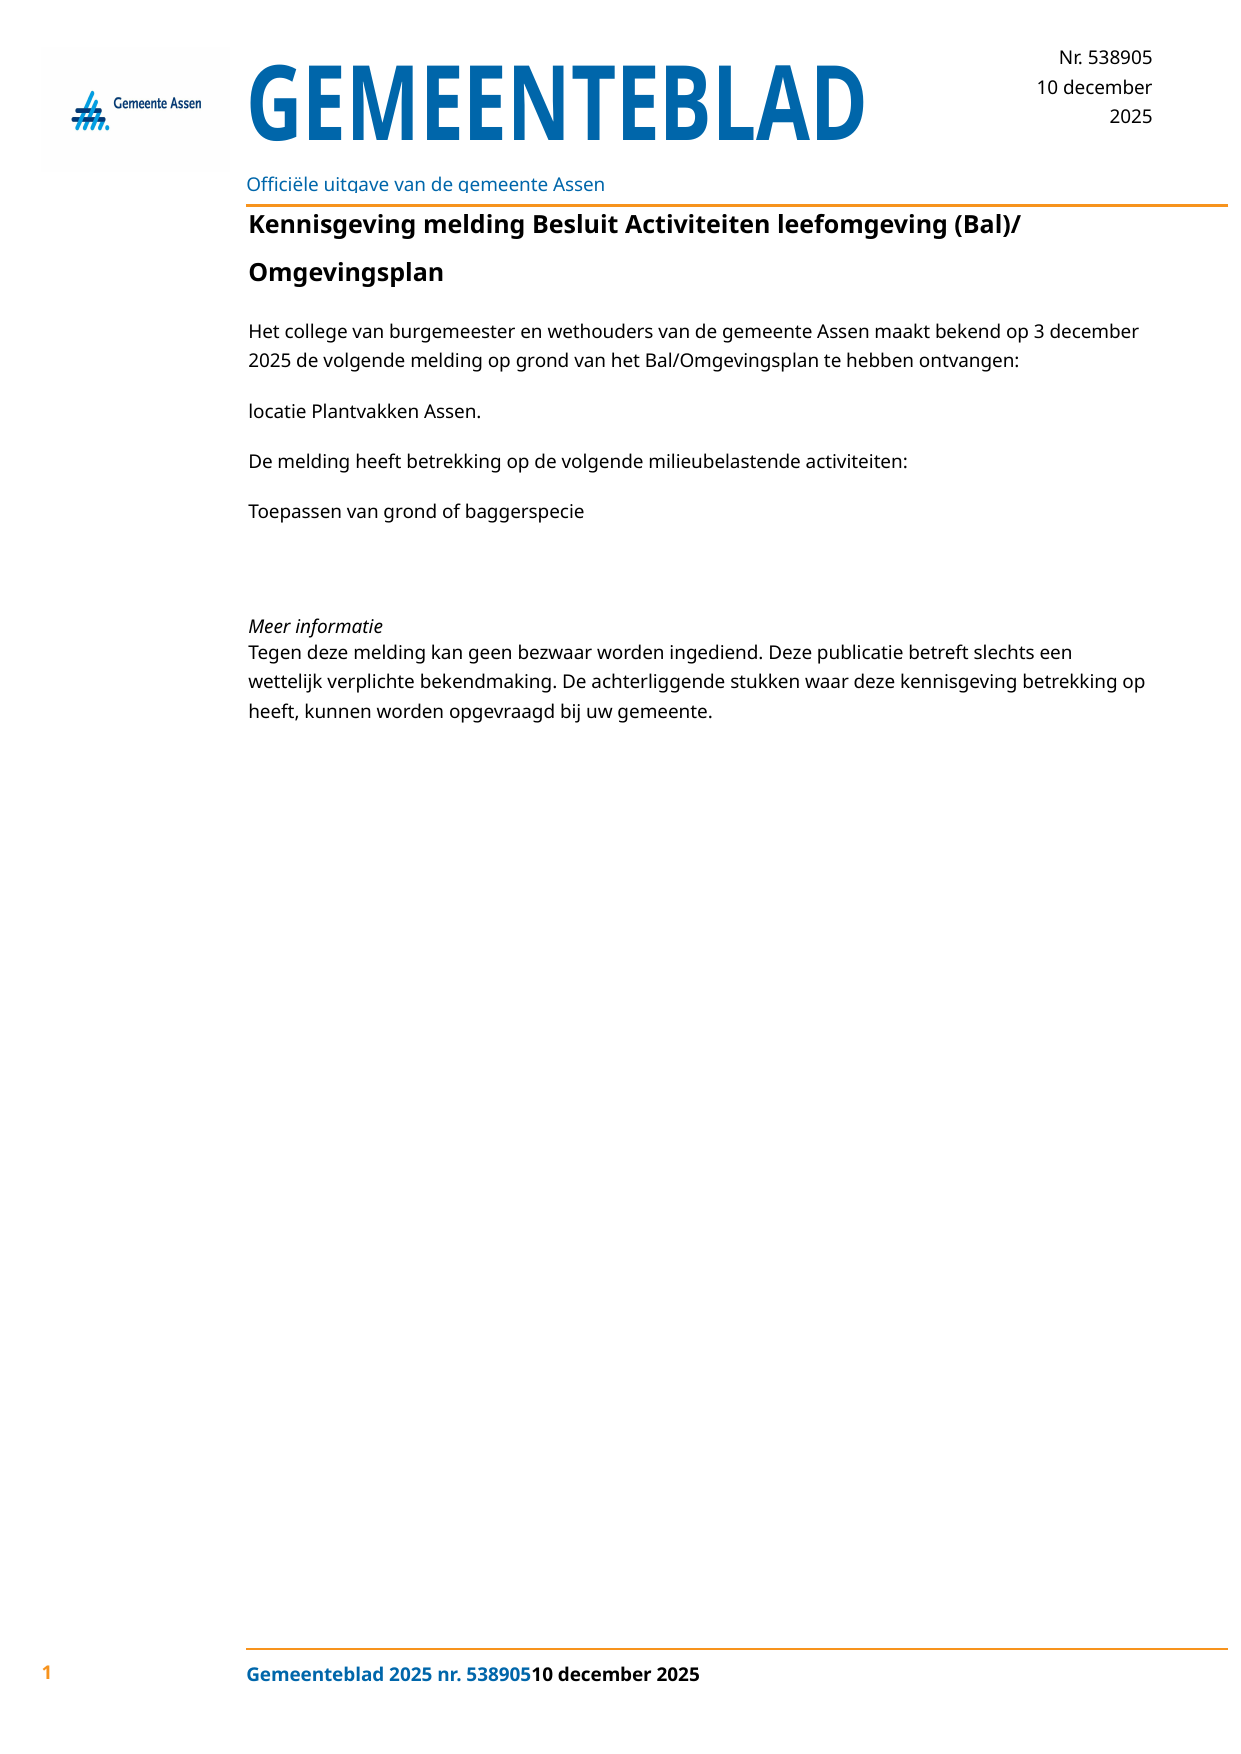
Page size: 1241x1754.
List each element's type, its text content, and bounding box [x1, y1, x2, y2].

text Toepassen van grond of baggerspecie [248, 499, 1152, 524]
text Het college van burgemeester en wethouders van de gemeente Assen maakt bekend op 3 december 2025 de volgende melding op grond van het Bal/Omgevingsplan te hebben ontvangen: [248, 318, 1152, 373]
text De melding heeft betrekking op de volgende milieubelastende activiteiten: [248, 448, 1152, 474]
text Meer informatie [248, 613, 1152, 639]
picture [41, 47, 231, 172]
text locatie Plantvakken Assen. [248, 398, 1152, 424]
text Tegen deze melding kan geen bezwaar worden ingediend. Deze publicatie betreft slechts een wettelijk verplichte bekendmaking. De achterliggende stukken waar deze kennisgeving betrekking op heeft, kunnen worden opgevraagd bij uw gemeente. [248, 639, 1152, 724]
text Kennisgeving melding Besluit Activiteiten leefomgeving (Bal)/ Omgevingsplan [248, 207, 1152, 288]
